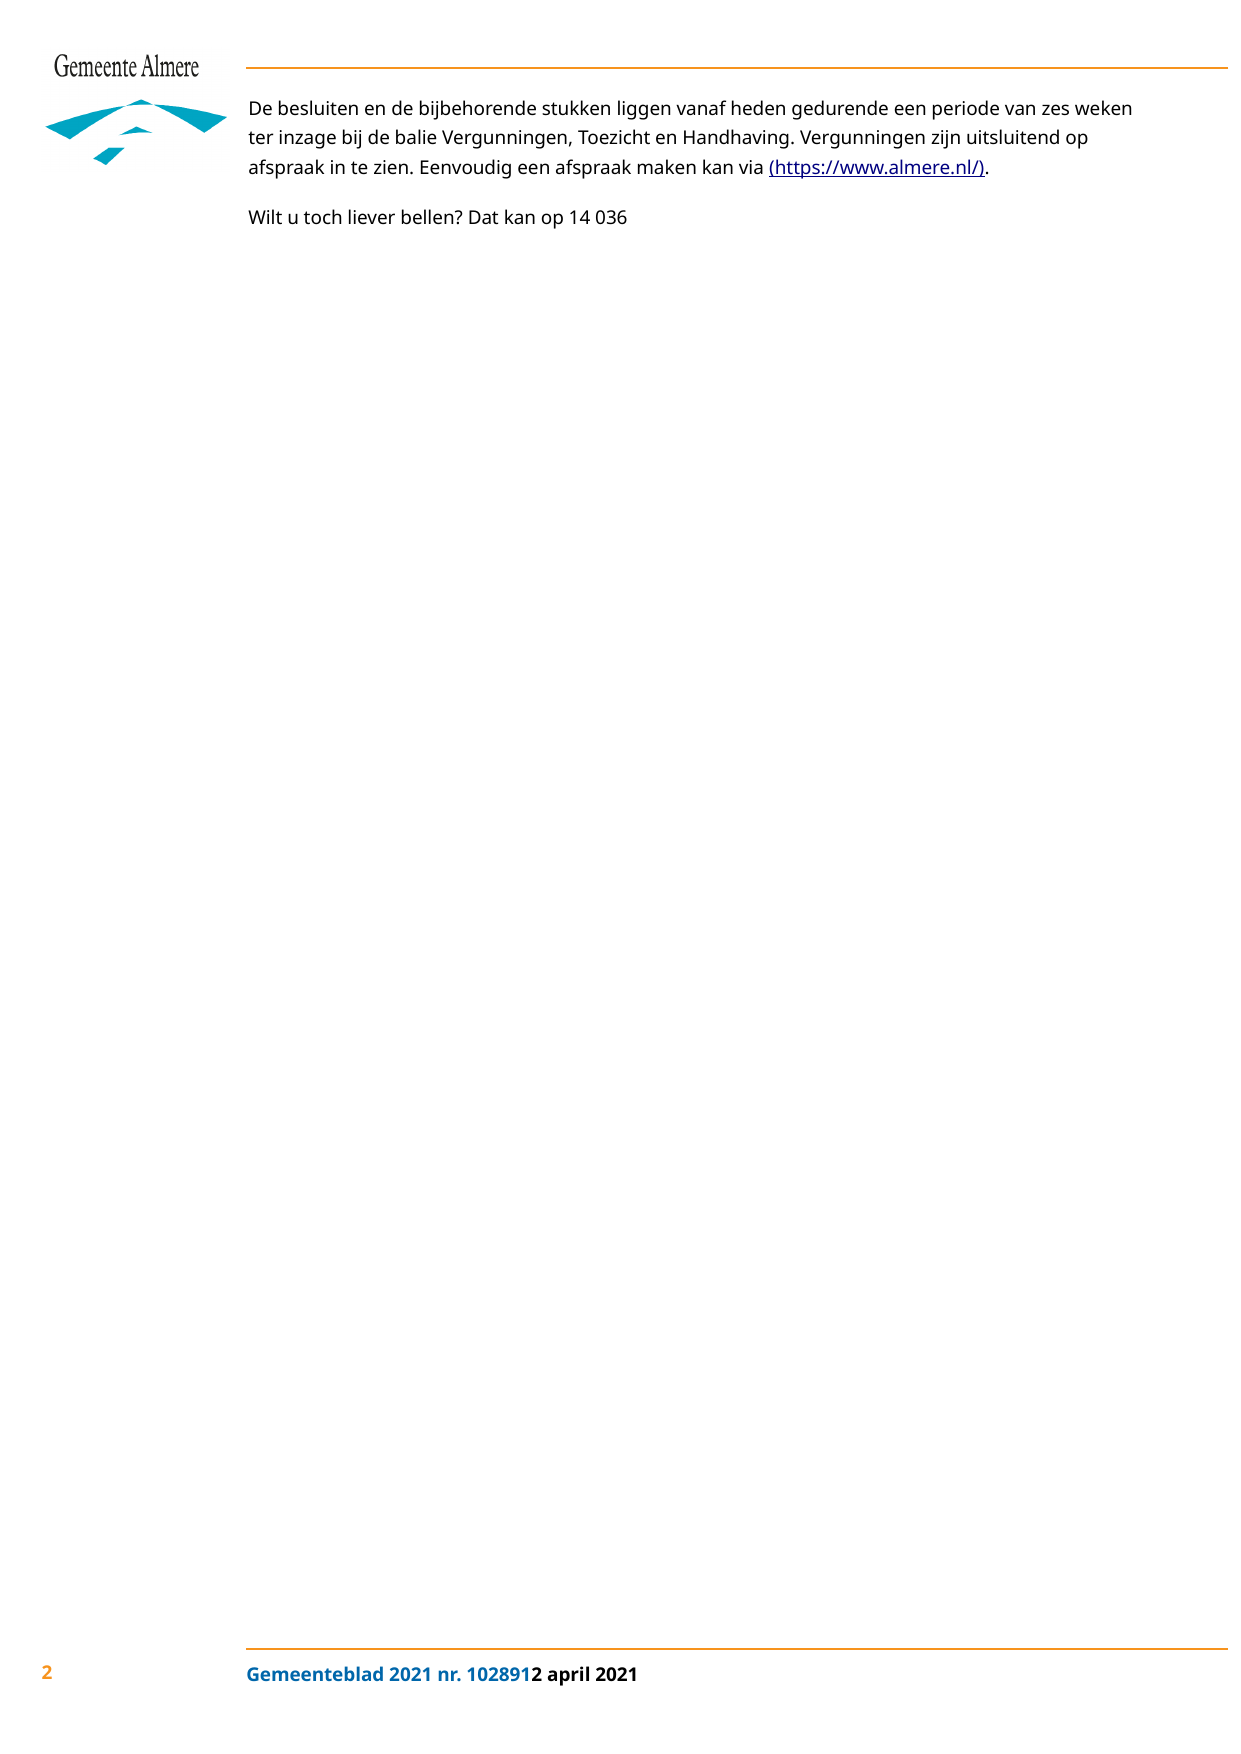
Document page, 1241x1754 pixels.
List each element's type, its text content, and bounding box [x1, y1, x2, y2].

text Wilt u toch liever bellen? Dat kan op 14 036 [248, 204, 1152, 230]
text De besluiten en de bijbehorende stukken liggen vanaf heden gedurende een periode van zes weken ter inzage bij de balie Vergunningen, Toezicht en Handhaving. Vergunningen zijn uitsluitend op afspraak in te zien. Eenvoudig een afspraak maken kan via (https://www.almere.nl/). [248, 95, 1152, 180]
picture [41, 47, 231, 172]
